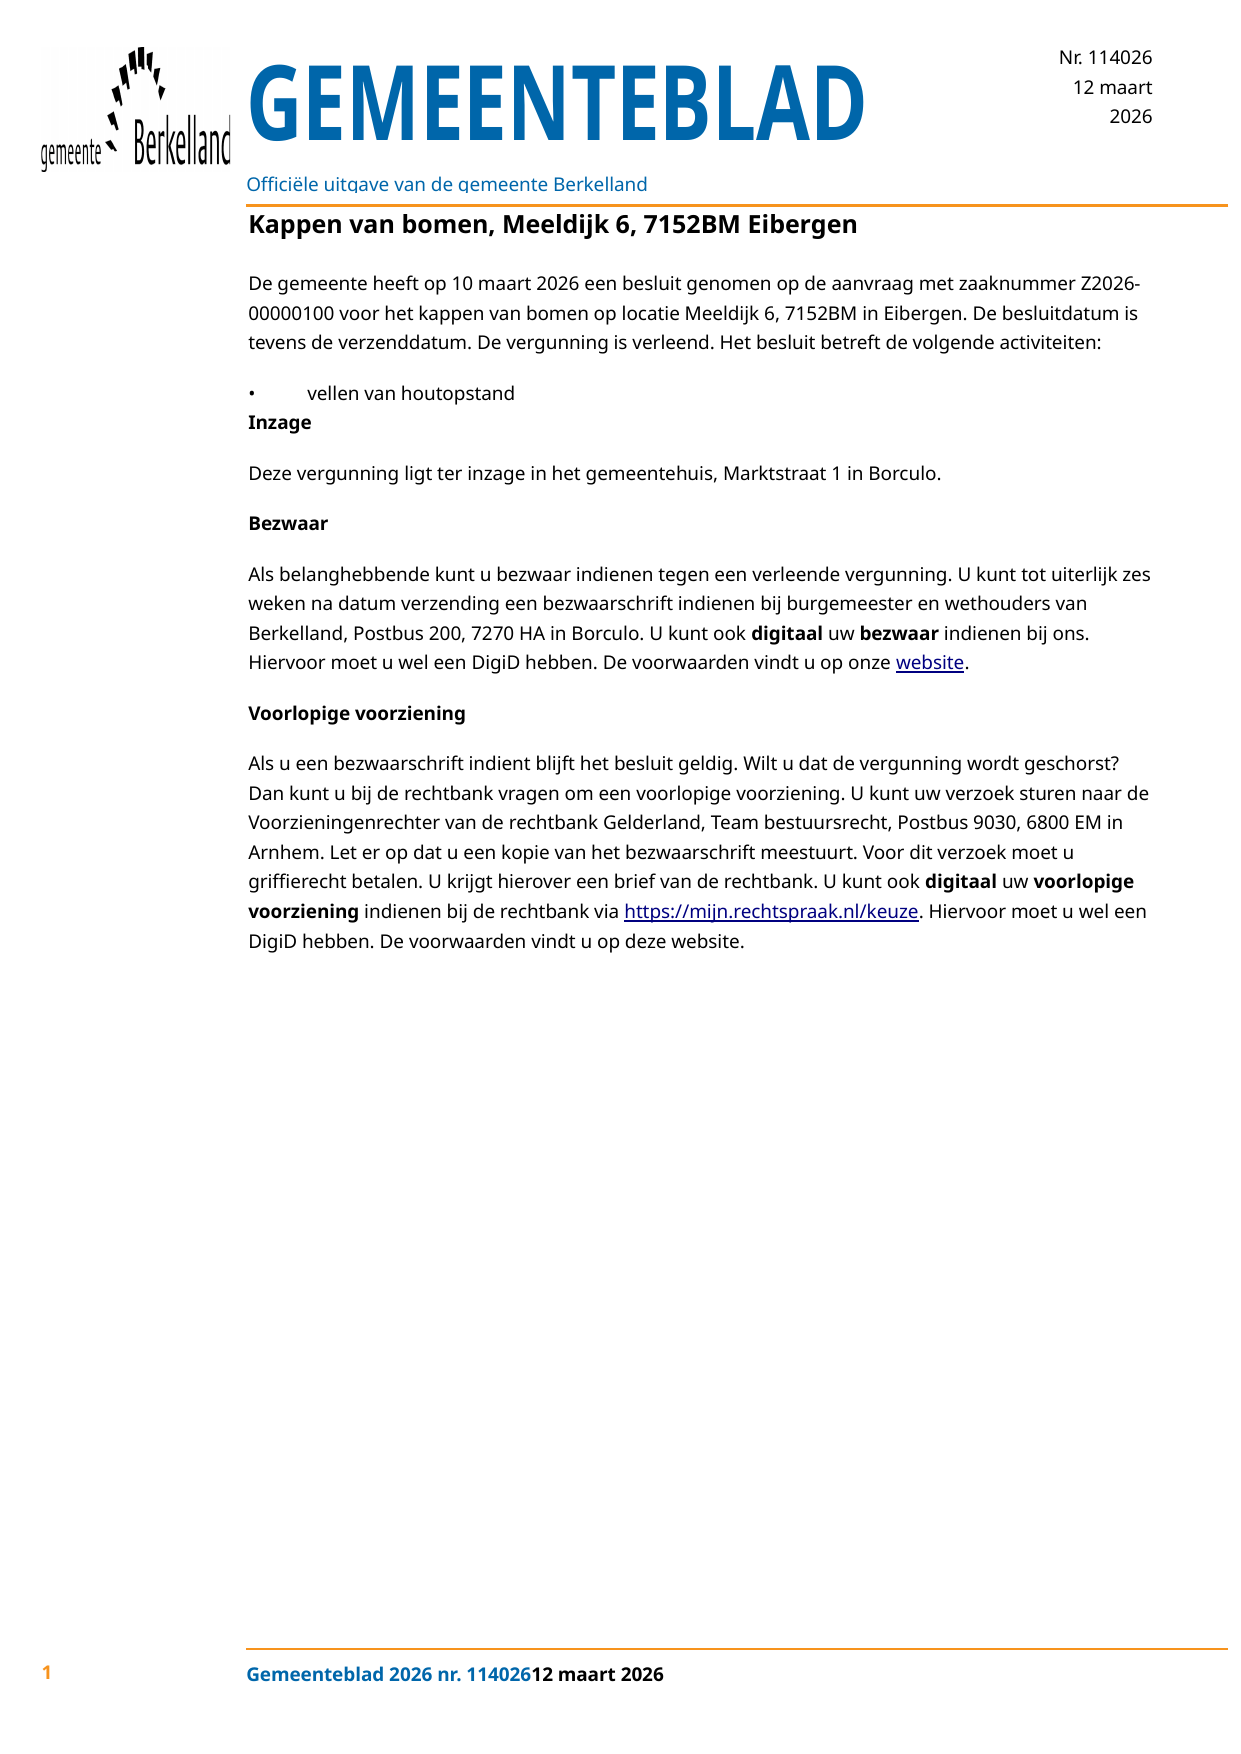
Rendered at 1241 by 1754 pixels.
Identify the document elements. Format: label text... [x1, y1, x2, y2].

text Inzage [248, 409, 1152, 435]
text De gemeente heeft op 10 maart 2026 een besluit genomen op de aanvraag met zaaknummer Z2026-00000100 voor het kappen van bomen op locatie Meeldijk 6, 7152BM in Eibergen. De besluitdatum is tevens de verzenddatum. De vergunning is verleend. Het besluit betreft de volgende activiteiten: [248, 270, 1152, 355]
text Als u een bezwaarschrift indient blijft het besluit geldig. Wilt u dat de vergunning wordt geschorst? Dan kunt u bij de rechtbank vragen om een voorlopige voorziening. U kunt uw verzoek sturen naar de Voorzieningenrechter van de rechtbank Gelderland, Team bestuursrecht, Postbus 9030, 6800 EM in Arnhem. Let er op dat u een kopie van het bezwaarschrift meestuurt. Voor dit verzoek moet u griffierecht betalen. U krijgt hierover een brief van de rechtbank. U kunt ook digitaal uw voorlopige voorziening indienen bij de rechtbank via https://mijn.rechtspraak.nl/keuze. Hiervoor moet u wel een DigiD hebben. De voorwaarden vindt u op deze website. [248, 750, 1152, 953]
text Als belanghebbende kunt u bezwaar indienen tegen een verleende vergunning. U kunt tot uiterlijk zes weken na datum verzending een bezwaarschrift indienen bij burgemeester en wethouders van Berkelland, Postbus 200, 7270 HA in Borculo. U kunt ook digitaal uw bezwaar indienen bij ons. Hiervoor moet u wel een DigiD hebben. De voorwaarden vindt u op onze website. [248, 561, 1152, 675]
text Bezwaar [248, 510, 1152, 536]
picture [41, 47, 231, 172]
list vellen van houtopstand [248, 380, 1152, 406]
text Voorlopige voorziening [248, 700, 1152, 726]
text Kappen van bomen, Meeldijk 6, 7152BM Eibergen [248, 207, 1152, 241]
text Deze vergunning ligt ter inzage in het gemeentehuis, Marktstraat 1 in Borculo. [248, 460, 1152, 486]
